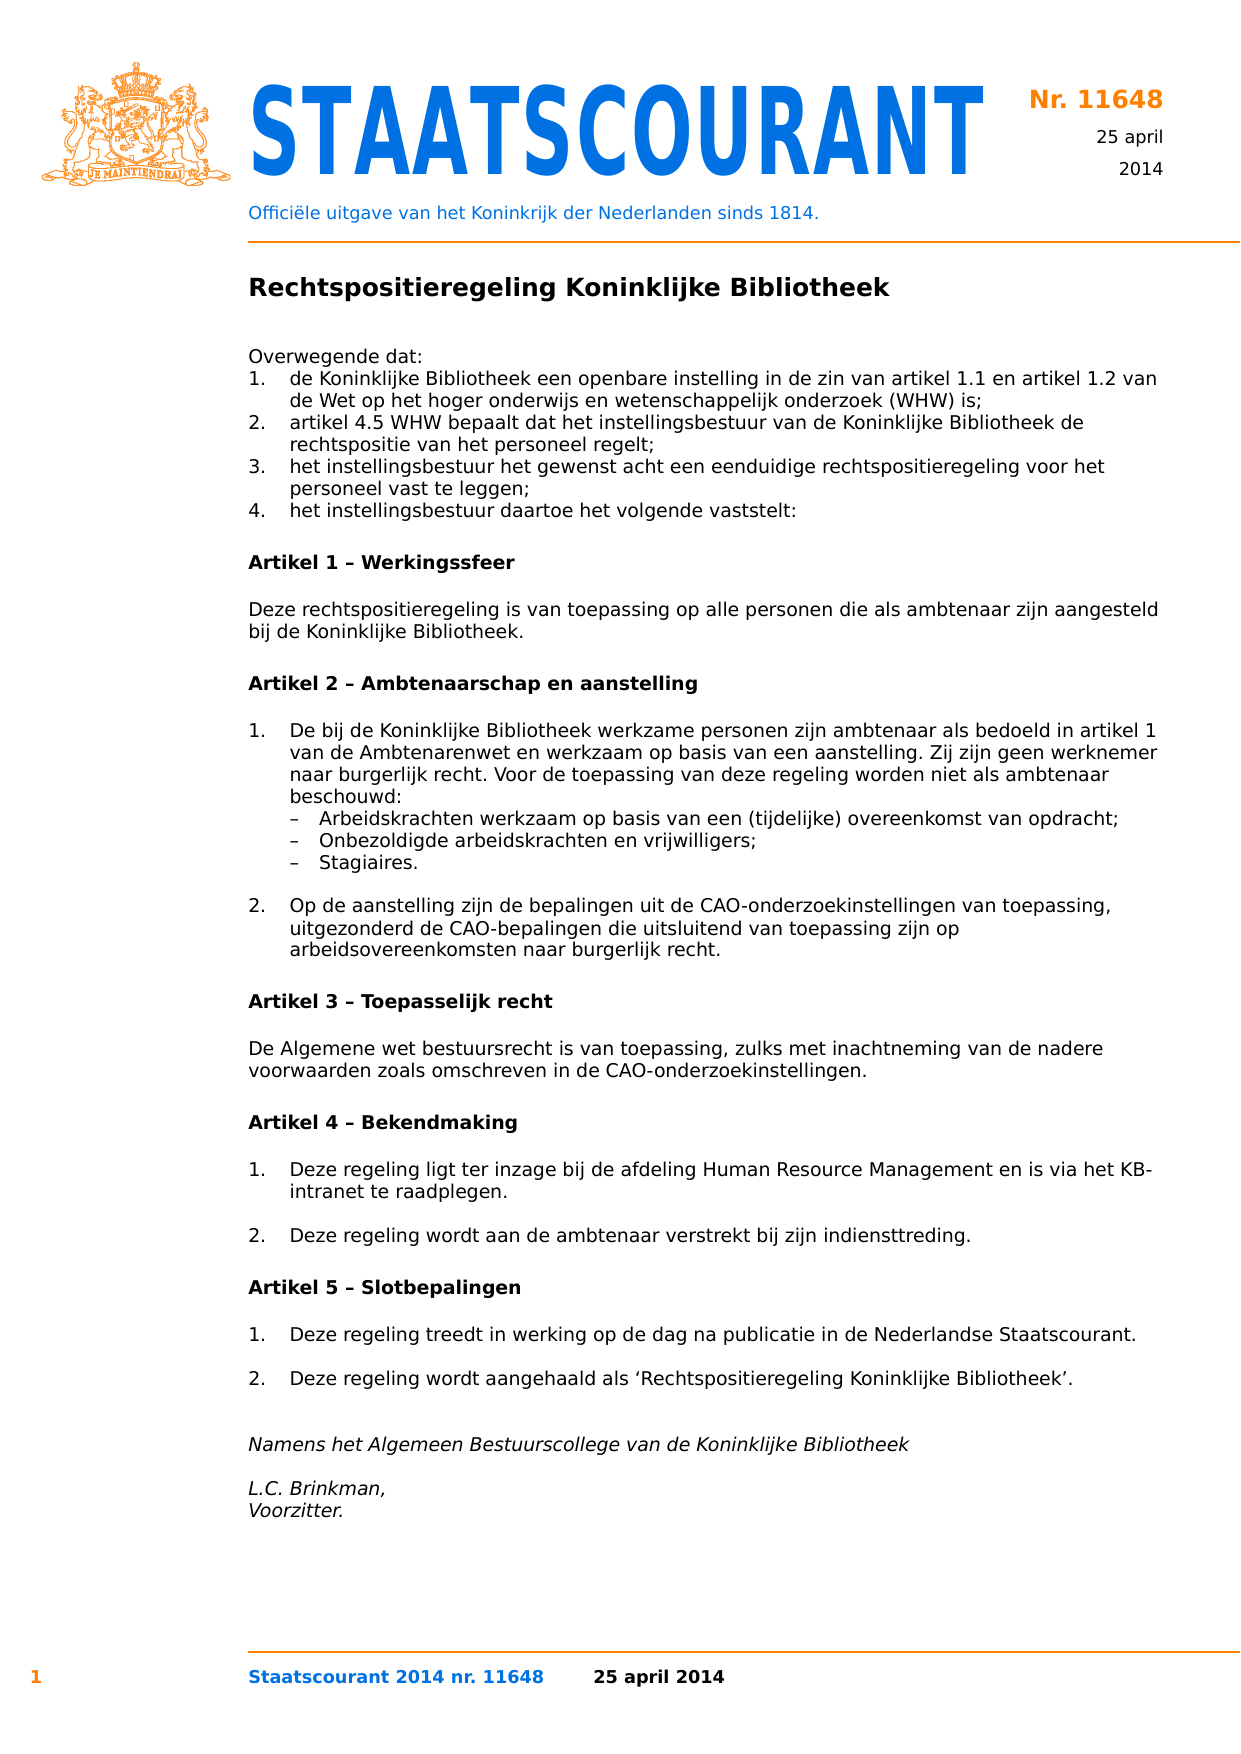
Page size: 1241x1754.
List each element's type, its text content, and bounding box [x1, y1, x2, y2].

table_cell 25 april [998, 121, 1240, 153]
text 2. Deze regeling wordt aan de ambtenaar verstrekt bij zijn indiensttreding. [248, 1225, 1163, 1247]
subtitle Artikel 4 – Bekendmaking [248, 1112, 1163, 1134]
text 1. Deze regeling ligt ter inzage bij de afdeling Human Resource Management en is via het KB-intranet te raadplegen. [248, 1159, 1163, 1203]
table_header [25, 62, 248, 241]
table_cell 2014 [998, 153, 1240, 203]
text 2. artikel 4.5 WHW bepaalt dat het instellingsbestuur van de Koninklijke Bibliotheek de rechtspositie van het personeel regelt; [248, 412, 1163, 456]
text 1. de Koninklijke Bibliotheek een openbare instelling in de zin van artikel 1.1 en artikel 1.2 van de Wet op het hoger onderwijs en wetenschappelijk onderzoek (WHW) is; [248, 368, 1163, 412]
text 3. het instellingsbestuur het gewenst acht een eenduidige rechtspositieregeling voor het personeel vast te leggen; [248, 456, 1163, 500]
subtitle Artikel 3 – Toepasselijk recht [248, 991, 1163, 1013]
subtitle Artikel 2 – Ambtenaarschap en aanstelling [248, 673, 1163, 695]
picture [41, 62, 231, 186]
text 1. Deze regeling treedt in werking op de dag na publicatie in de Nederlandse Staatscourant. [248, 1324, 1163, 1346]
text Namens het Algemeen Bestuurscollege van de Koninklijke Bibliotheek L.C. Brinkman, Voorzitter. [248, 1412, 1163, 1522]
subtitle Artikel 1 – Werkingssfeer [248, 552, 1163, 574]
table_header Nr. 11648 [998, 62, 1240, 121]
text Overwegende dat: [248, 346, 1163, 368]
table_header STAATSCOURANT [248, 62, 998, 203]
table_cell Officiële uitgave van het Koninkrijk der Nederlanden sinds 1814. [248, 203, 1240, 241]
text 1. De bij de Koninklijke Bibliotheek werkzame personen zijn ambtenaar als bedoeld in artikel 1 van de Ambtenarenwet en werkzaam op basis van een aanstelling. Zij zijn geen werknemer naar burgerlijk recht. Voor de toepassing van deze regeling worden niet als ambtenaar beschouwd: [248, 720, 1163, 808]
text 4. het instellingsbestuur daartoe het volgende vaststelt: [248, 500, 1163, 522]
text 2. Op de aanstelling zijn de bepalingen uit de CAO-onderzoekinstellingen van toepassing, uitgezonderd de CAO-bepalingen die uitsluitend van toepassing zijn op arbeidsovereenkomsten naar burgerlijk recht. [248, 895, 1163, 961]
text Deze rechtspositieregeling is van toepassing op alle personen die als ambtenaar zijn aangesteld bij de Koninklijke Bibliotheek. [248, 599, 1163, 643]
text – Stagiaires. [289, 852, 1163, 873]
text – Onbezoldigde arbeidskrachten en vrijwilligers; [289, 829, 1163, 852]
subtitle Artikel 5 – Slotbepalingen [248, 1277, 1163, 1299]
text De Algemene wet bestuursrecht is van toepassing, zulks met inachtneming van de nadere voorwaarden zoals omschreven in de CAO-onderzoekinstellingen. [248, 1038, 1163, 1082]
text – Arbeidskrachten werkzaam op basis van een (tijdelijke) overeenkomst van opdracht; [289, 808, 1163, 829]
subtitle Rechtspositieregeling Koninklijke Bibliotheek [248, 273, 1163, 302]
text 2. Deze regeling wordt aangehaald als ‘Rechtspositieregeling Koninklijke Bibliotheek’. [248, 1368, 1163, 1390]
